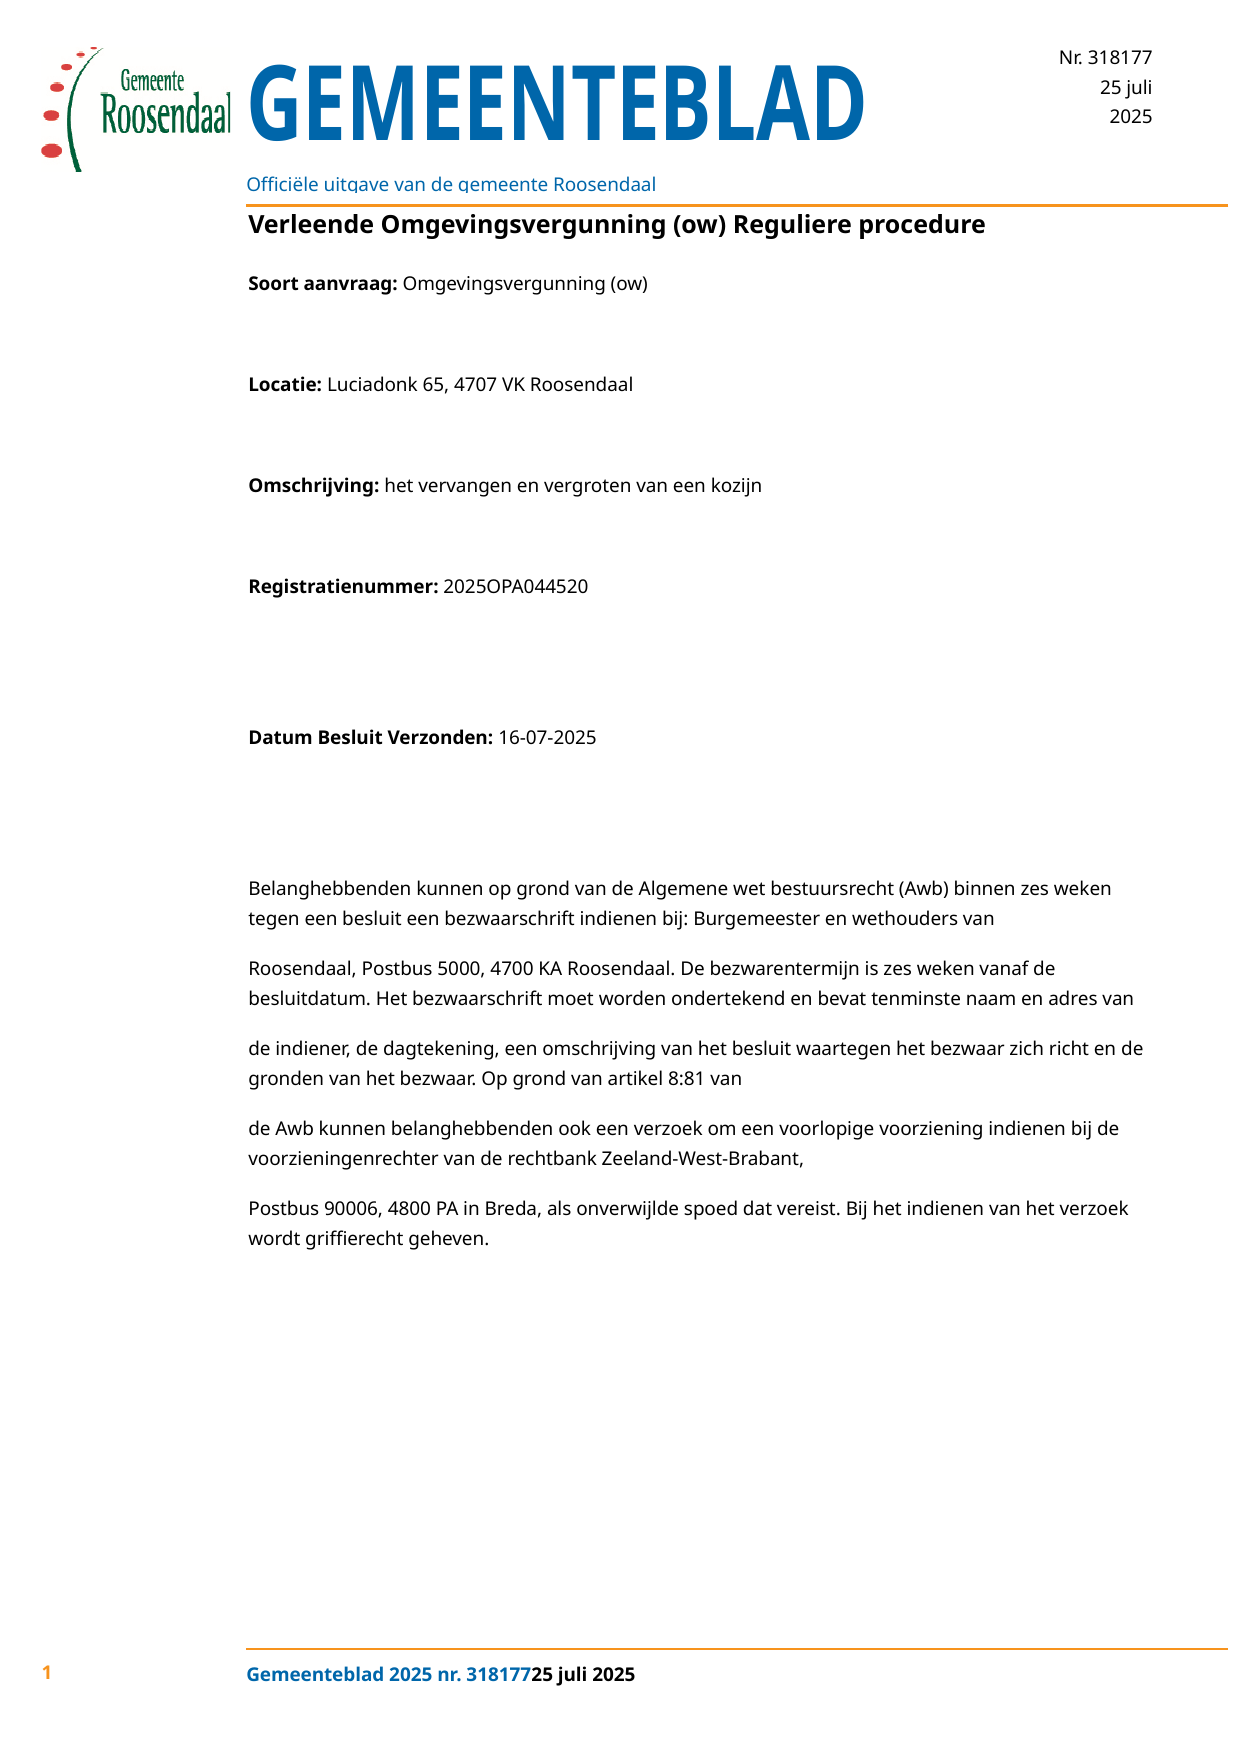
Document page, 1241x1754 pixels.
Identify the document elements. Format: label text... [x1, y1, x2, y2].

text Omschrijving: het vervangen en vergroten van een kozijn [248, 472, 1152, 498]
text Registratienummer: 2025OPA044520 [248, 573, 1152, 598]
text Locatie: Luciadonk 65, 4707 VK Roosendaal [248, 371, 1152, 397]
text Datum Besluit Verzonden: 16-07-2025 [248, 724, 1152, 750]
picture [41, 47, 231, 172]
text de Awb kunnen belanghebbenden ook een verzoek om een voorlopige voorziening indienen bij de voorzieningenrechter van de rechtbank Zeeland-West-Brabant, [248, 1115, 1152, 1171]
text Roosendaal, Postbus 5000, 4700 KA Roosendaal. De bezwarentermijn is zes weken vanaf de besluitdatum. Het bezwaarschrift moet worden ondertekend en bevat tenminste naam en adres van [248, 955, 1152, 1011]
text de indiener, de dagtekening, een omschrijving van het besluit waartegen het bezwaar zich richt en de gronden van het bezwaar. Op grond van artikel 8:81 van [248, 1035, 1152, 1091]
text Verleende Omgevingsvergunning (ow) Reguliere procedure [248, 207, 1152, 241]
text Soort aanvraag: Omgevingsvergunning (ow) [248, 270, 1152, 296]
text Postbus 90006, 4800 PA in Breda, als onverwijlde spoed dat vereist. Bij het indienen van het verzoek wordt griffierecht geheven. [248, 1195, 1152, 1251]
text Belanghebbenden kunnen op grond van de Algemene wet bestuursrecht (Awb) binnen zes weken tegen een besluit een bezwaarschrift indienen bij: Burgemeester en wethouders van [248, 875, 1152, 931]
